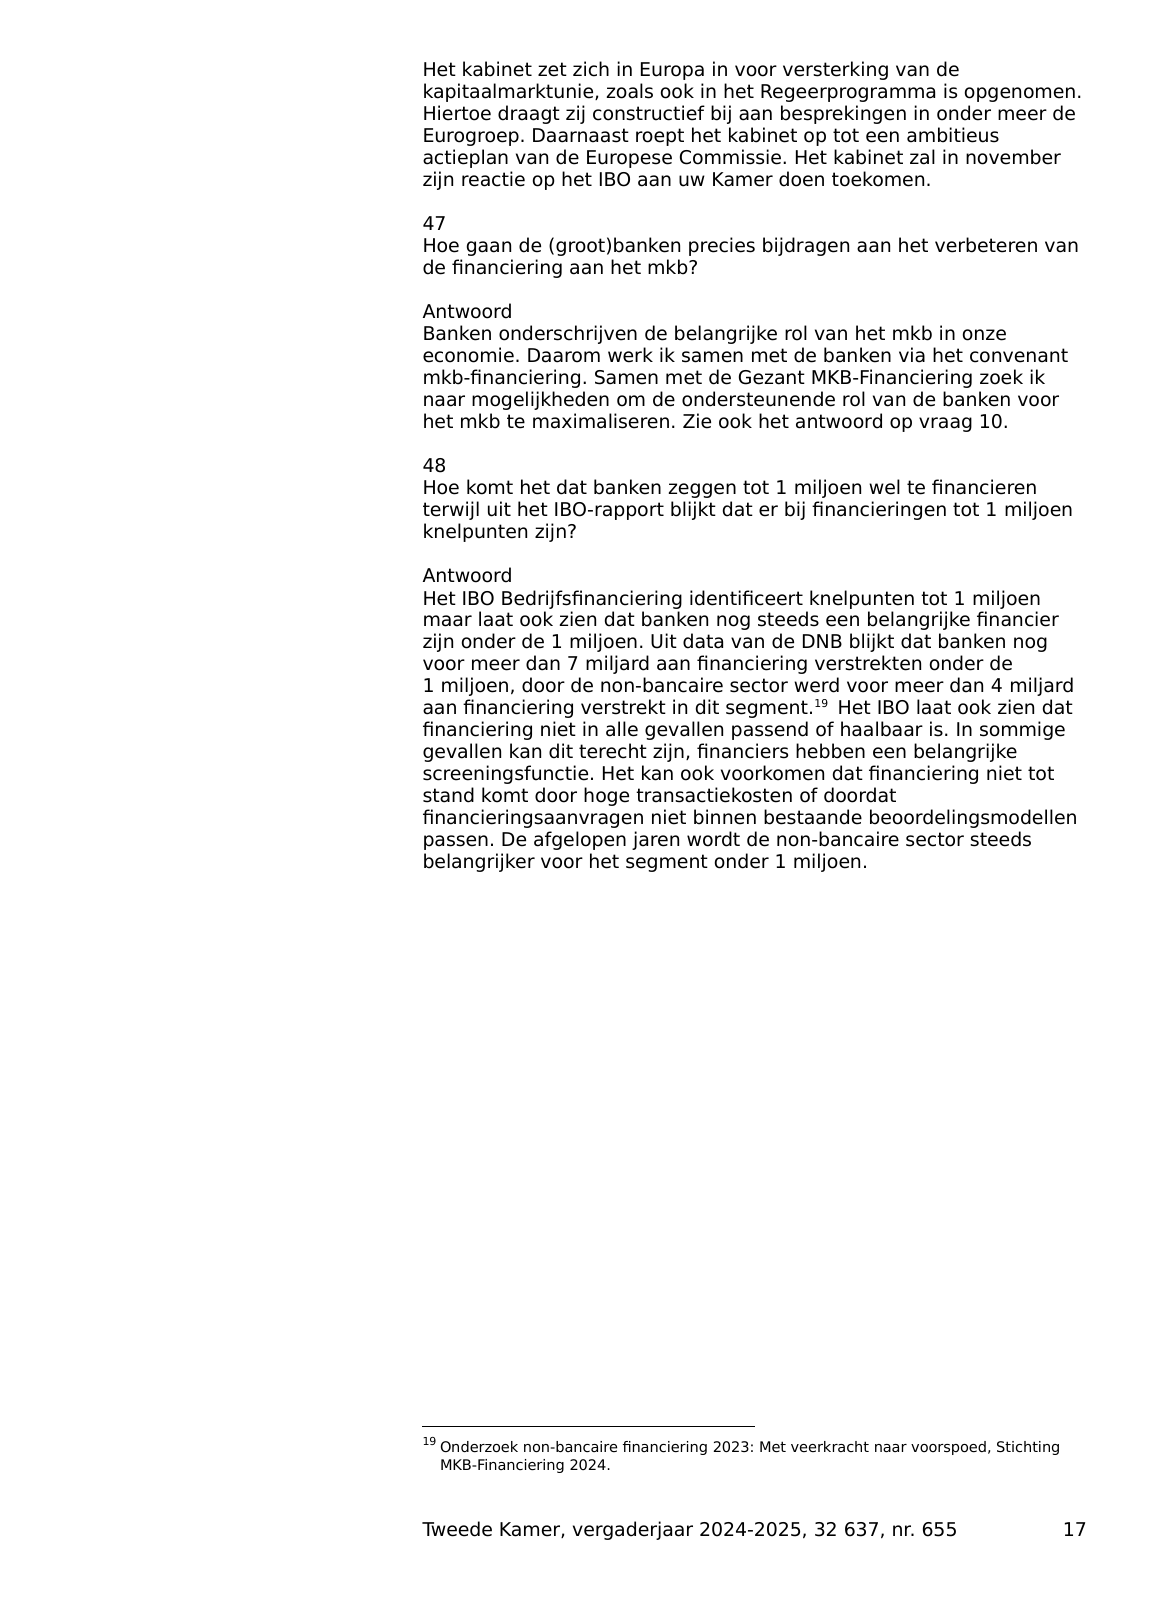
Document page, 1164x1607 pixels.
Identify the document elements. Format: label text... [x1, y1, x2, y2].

text Antwoord [422, 301, 1087, 323]
text Antwoord [422, 565, 1087, 587]
text Onderzoek non-bancaire financiering 2023: Met veerkracht naar voorspoed, Stichting MKB-Financiering 2024. [422, 1435, 1087, 1474]
text 47 [422, 213, 1087, 235]
text Hoe komt het dat banken zeggen tot 1 miljoen wel te financieren terwijl uit het IBO-rapport blijkt dat er bij financieringen tot 1 miljoen knelpunten zijn? [422, 477, 1087, 543]
text Hoe gaan de (groot)banken precies bijdragen aan het verbeteren van de financiering aan het mkb? [422, 235, 1087, 279]
text Het kabinet zet zich in Europa in voor versterking van de kapitaalmarktunie, zoals ook in het Regeerprogramma is opgenomen. Hiertoe draagt zij constructief bij aan besprekingen in onder meer de Eurogroep. Daarnaast roept het kabinet op tot een ambitieus actieplan van de Europese Commissie. Het kabinet zal in november zijn reactie op het IBO aan uw Kamer doen toekomen. [422, 59, 1087, 191]
text Banken onderschrijven de belangrijke rol van het mkb in onze economie. Daarom werk ik samen met de banken via het convenant mkb-financiering. Samen met de Gezant MKB-Financiering zoek ik naar mogelijkheden om de ondersteunende rol van de banken voor het mkb te maximaliseren. Zie ook het antwoord op vraag 10. [422, 323, 1087, 433]
text 48 [422, 455, 1087, 477]
text Het IBO Bedrijfsfinanciering identificeert knelpunten tot 1 miljoen maar laat ook zien dat banken nog steeds een belangrijke financier zijn onder de 1 miljoen. Uit data van de DNB blijkt dat banken nog voor meer dan 7 miljard aan financiering verstrekten onder de 1 miljoen, door de non-bancaire sector werd voor meer dan 4 miljard aan financiering verstrekt in dit segment. Het IBO laat ook zien dat financiering niet in alle gevallen passend of haalbaar is. In sommige gevallen kan dit terecht zijn, financiers hebben een belangrijke screeningsfunctie. Het kan ook voorkomen dat financiering niet tot stand komt door hoge transactiekosten of doordat financieringsaanvragen niet binnen bestaande beoordelingsmodellen passen. De afgelopen jaren wordt de non-bancaire sector steeds belangrijker voor het segment onder 1 miljoen. [422, 587, 1087, 873]
